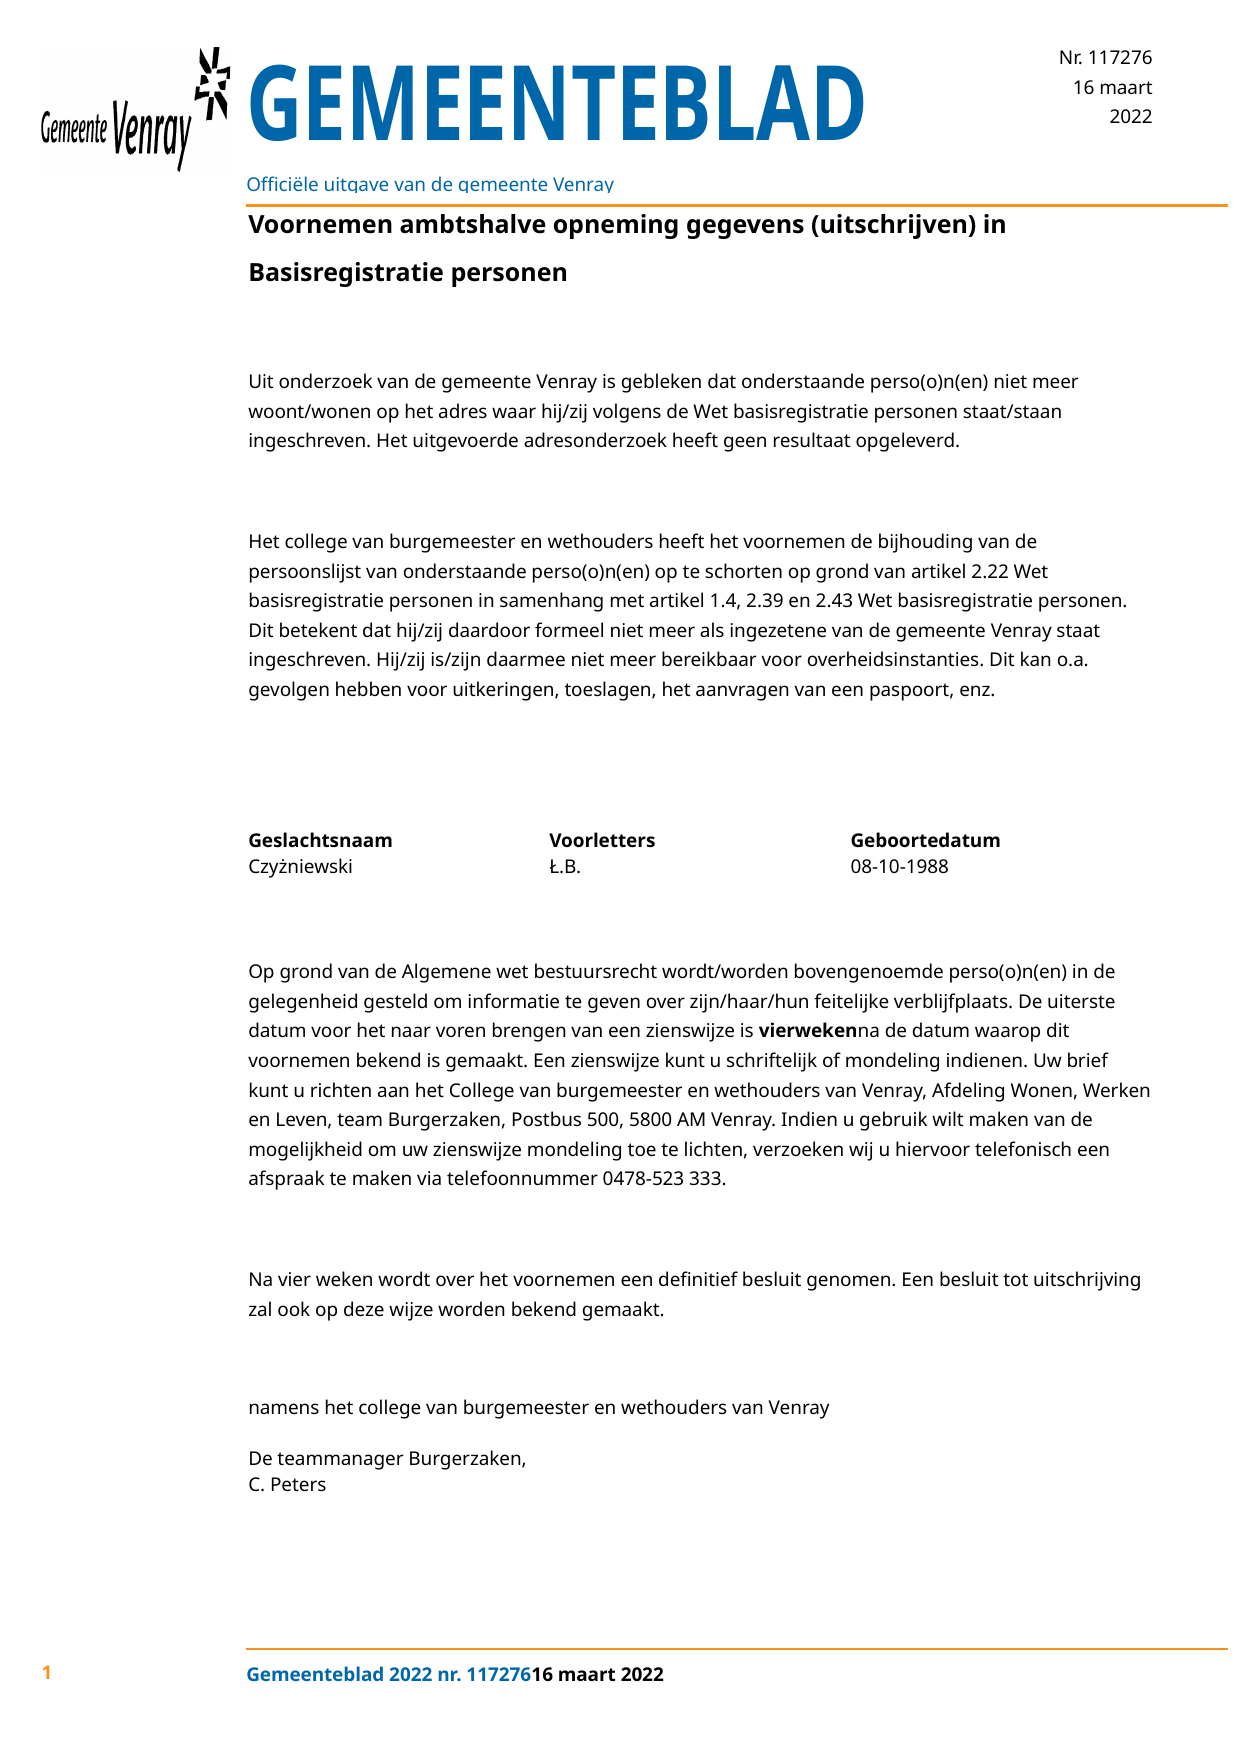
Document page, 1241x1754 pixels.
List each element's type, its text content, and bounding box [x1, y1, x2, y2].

table_header Geboortedatum [850, 828, 1152, 853]
text Na vier weken wordt over het voornemen een definitief besluit genomen. Een besluit tot uitschrijving zal ook op deze wijze worden bekend gemaakt. [248, 1266, 1152, 1322]
table_cell Czyżniewski [248, 853, 549, 879]
text C. Peters [248, 1471, 1152, 1497]
table_cell [850, 879, 1152, 905]
text De teammanager Burgerzaken, [248, 1446, 1152, 1471]
text Op grond van de Algemene wet bestuursrecht wordt/worden bovengenoemde perso(o)n(en) in de gelegenheid gesteld om informatie te geven over zijn/haar/hun feitelijke verblijfplaats. De uiterste datum voor het naar voren brengen van een zienswijze is vierwekenna de datum waarop dit voornemen bekend is gemaakt. Een zienswijze kunt u schriftelijk of mondeling indienen. Uw brief kunt u richten aan het College van burgemeester en wethouders van Venray, Afdeling Wonen, Werken en Leven, team Burgerzaken, Postbus 500, 5800 AM Venray. Indien u gebruik wilt maken van de mogelijkheid om uw zienswijze mondeling toe te lichten, verzoeken wij u hiervoor telefonisch een afspraak te maken via telefoonnummer 0478-523 333. [248, 958, 1152, 1191]
text namens het college van burgemeester en wethouders van Venray [248, 1394, 1152, 1420]
text Het college van burgemeester en wethouders heeft het voornemen de bijhouding van de persoonslijst van onderstaande perso(o)n(en) op te schorten op grond van artikel 2.22 Wet basisregistratie personen in samenhang met artikel 1.4, 2.39 en 2.43 Wet basisregistratie personen. Dit betekent dat hij/zij daardoor formeel niet meer als ingezetene van de gemeente Venray staat ingeschreven. Hij/zij is/zijn daarmee niet meer bereikbaar voor overheidsinstanties. Dit kan o.a. gevolgen hebben voor uitkeringen, toeslagen, het aanvragen van een paspoort, enz. [248, 528, 1152, 702]
table_header Voorletters [549, 828, 850, 853]
table_cell Ł.B. [549, 853, 850, 879]
table_cell [248, 879, 549, 905]
table_cell [549, 879, 850, 905]
text Uit onderzoek van de gemeente Venray is gebleken dat onderstaande perso(o)n(en) niet meer woont/wonen op het adres waar hij/zij volgens de Wet basisregistratie personen staat/staan ingeschreven. Het uitgevoerde adresonderzoek heeft geen resultaat opgeleverd. [248, 368, 1152, 453]
table_header Geslachtsnaam [248, 828, 549, 853]
table_cell 08-10-1988 [850, 853, 1152, 879]
text Voornemen ambtshalve opneming gegevens (uitschrijven) in Basisregistratie personen [248, 207, 1152, 288]
picture [41, 47, 231, 172]
